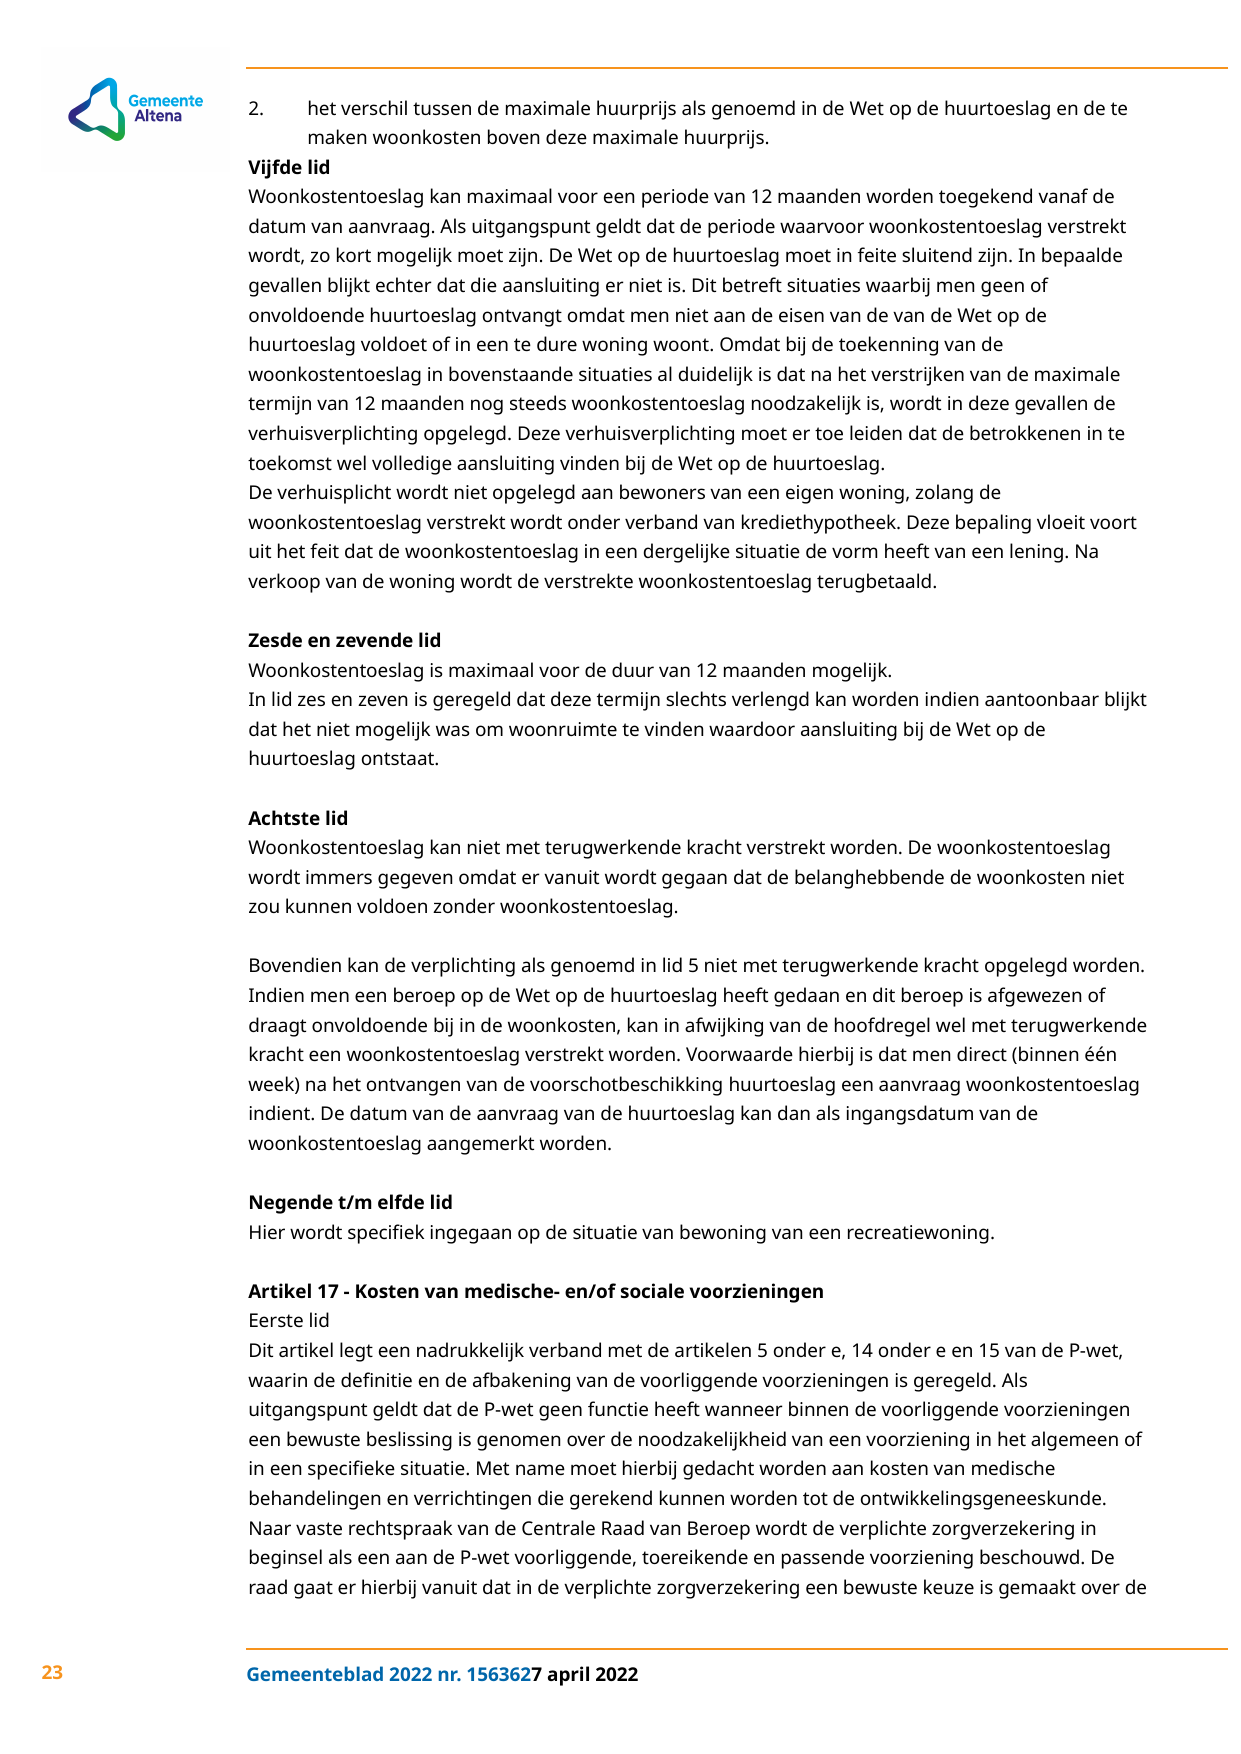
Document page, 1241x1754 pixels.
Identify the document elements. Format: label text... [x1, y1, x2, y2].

text De verhuisplicht wordt niet opgelegd aan bewoners van een eigen woning, zolang de woonkostentoeslag verstrekt wordt onder verband van krediethypotheek. Deze bepaling vloeit voort uit het feit dat de woonkostentoeslag in een dergelijke situatie de vorm heeft van een lening. Na verkoop van de woning wordt de verstrekte woonkostentoeslag terugbetaald. [248, 479, 1152, 594]
text Eerste lid [248, 1308, 1152, 1333]
text Woonkostentoeslag kan maximaal voor een periode van 12 maanden worden toegekend vanaf de datum van aanvraag. Als uitgangspunt geldt dat de periode waarvoor woonkostentoeslag verstrekt wordt, zo kort mogelijk moet zijn. De Wet op de huurtoeslag moet in feite sluitend zijn. In bepaalde gevallen blijkt echter dat die aansluiting er niet is. Dit betreft situaties waarbij men geen of onvoldoende huurtoeslag ontvangt omdat men niet aan de eisen van de van de Wet op de huurtoeslag voldoet of in een te dure woning woont. Omdat bij de toekenning van de woonkostentoeslag in bovenstaande situaties al duidelijk is dat na het verstrijken van de maximale termijn van 12 maanden nog steeds woonkostentoeslag noodzakelijk is, wordt in deze gevallen de verhuisverplichting opgelegd. Deze verhuisverplichting moet er toe leiden dat de betrokkenen in te toekomst wel volledige aansluiting vinden bij de Wet op de huurtoeslag. [248, 183, 1152, 476]
text In lid zes en zeven is geregeld dat deze termijn slechts verlengd kan worden indien aantoonbaar blijkt dat het niet mogelijk was om woonruimte te vinden waardoor aansluiting bij de Wet op de huurtoeslag ontstaat. [248, 686, 1152, 771]
text Artikel 17 - Kosten van medische- en/of sociale voorzieningen [248, 1278, 1152, 1304]
text Hier wordt specifiek ingegaan op de situatie van bewoning van een recreatiewoning. [248, 1219, 1152, 1245]
list het verschil tussen de maximale huurprijs als genoemd in de Wet op de huurtoeslag en de te maken woonkosten boven deze maximale huurprijs. [248, 95, 1152, 150]
text Negende t/m elfde lid [248, 1189, 1152, 1215]
picture [41, 47, 231, 172]
text Woonkostentoeslag is maximaal voor de duur van 12 maanden mogelijk. [248, 657, 1152, 683]
text Zesde en zevende lid [248, 627, 1152, 653]
text Vijfde lid [248, 154, 1152, 180]
text Woonkostentoeslag kan niet met terugwerkende kracht verstrekt worden. De woonkostentoeslag wordt immers gegeven omdat er vanuit wordt gegaan dat de belanghebbende de woonkosten niet zou kunnen voldoen zonder woonkostentoeslag. [248, 834, 1152, 919]
text Achtste lid [248, 805, 1152, 831]
text Bovendien kan de verplichting als genoemd in lid 5 niet met terugwerkende kracht opgelegd worden. Indien men een beroep op de Wet op de huurtoeslag heeft gedaan en dit beroep is afgewezen of draagt onvoldoende bij in de woonkosten, kan in afwijking van de hoofdregel wel met terugwerkende kracht een woonkostentoeslag verstrekt worden. Voorwaarde hierbij is dat men direct (binnen één week) na het ontvangen van de voorschotbeschikking huurtoeslag een aanvraag woonkostentoeslag indient. De datum van de aanvraag van de huurtoeslag kan dan als ingangsdatum van de woonkostentoeslag aangemerkt worden. [248, 953, 1152, 1156]
text Dit artikel legt een nadrukkelijk verband met de artikelen 5 onder e, 14 onder e en 15 van de P-wet, waarin de definitie en de afbakening van de voorliggende voorzieningen is geregeld. Als uitgangspunt geldt dat de P-wet geen functie heeft wanneer binnen de voorliggende voorzieningen een bewuste beslissing is genomen over de noodzakelijkheid van een voorziening in het algemeen of in een specifieke situatie. Met name moet hierbij gedacht worden aan kosten van medische behandelingen en verrichtingen die gerekend kunnen worden tot de ontwikkelingsgeneeskunde. Naar vaste rechtspraak van de Centrale Raad van Beroep wordt de verplichte zorgverzekering in beginsel als een aan de P-wet voorliggende, toereikende en passende voorziening beschouwd. De raad gaat er hierbij vanuit dat in de verplichte zorgverzekering een bewuste keuze is gemaakt over de [248, 1337, 1152, 1600]
